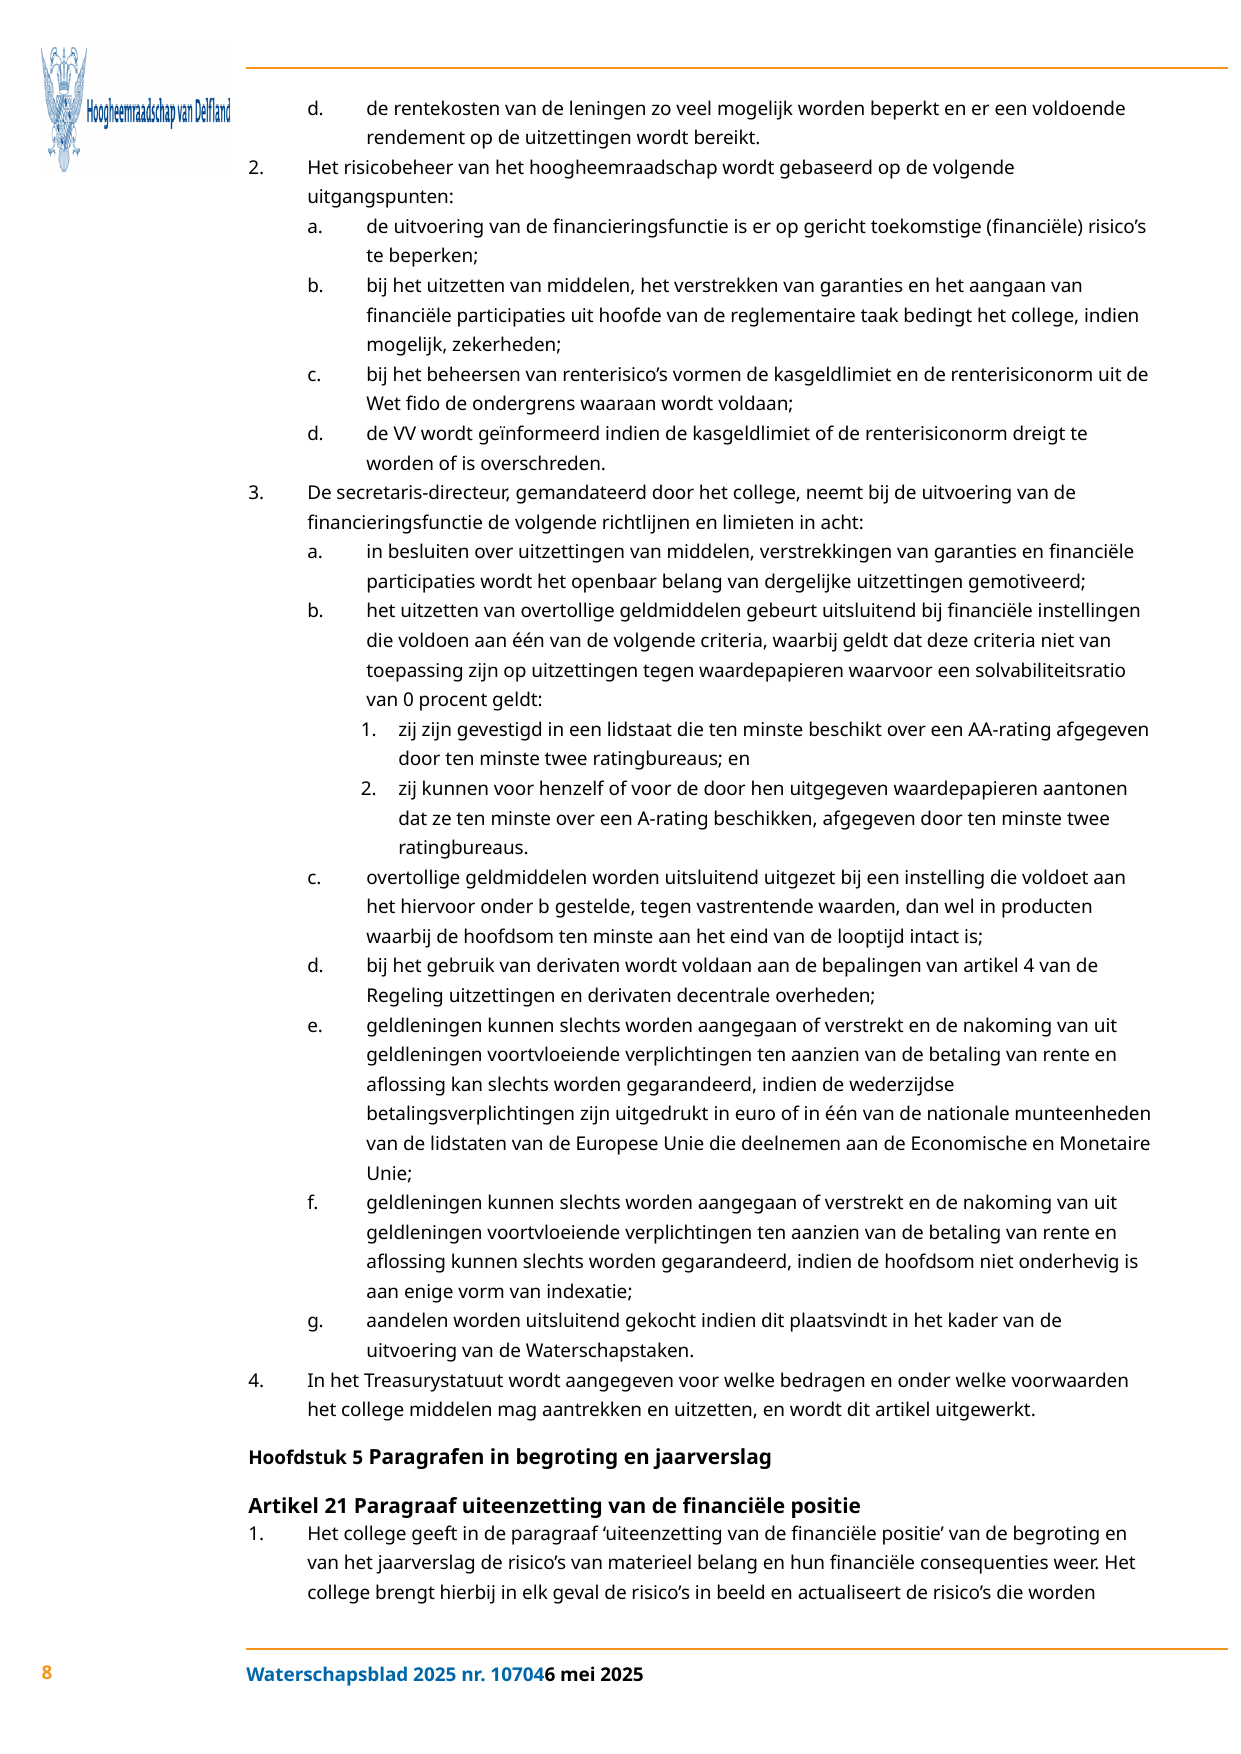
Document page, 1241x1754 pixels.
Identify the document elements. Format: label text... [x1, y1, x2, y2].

list het uitzetten van overtollige geldmiddelen gebeurt uitsluitend bij financiële instellingen die voldoen aan één van de volgende criteria, waarbij geldt dat deze criteria niet van toepassing zijn op uitzettingen tegen waardepapieren waarvoor een solvabiliteitsratio van 0 procent geldt: [307, 598, 1152, 712]
text Artikel 21 Paragraaf uiteenzetting van de financiële positie [248, 1491, 1152, 1520]
list zij kunnen voor henzelf of voor de door hen uitgegeven waardepapieren aantonen dat ze ten minste over een A-rating beschikken, afgegeven door ten minste twee ratingbureaus. [361, 775, 1152, 860]
list De secretaris-directeur, gemandateerd door het college, neemt bij de uitvoering van de financieringsfunctie de volgende richtlijnen en limieten in acht: [248, 479, 1152, 535]
list bij het beheersen van renterisico’s vormen de kasgeldlimiet en de renterisiconorm uit de Wet fido de ondergrens waaraan wordt voldaan; [307, 361, 1152, 416]
list In het Treasurystatuut wordt aangegeven voor welke bedragen en onder welke voorwaarden het college middelen mag aantrekken en uitzetten, en wordt dit artikel uitgewerkt. [248, 1367, 1152, 1422]
list bij het uitzetten van middelen, het verstrekken van garanties en het aangaan van financiële participaties uit hoofde van de reglementaire taak bedingt het college, indien mogelijk, zekerheden; [307, 272, 1152, 357]
list geldleningen kunnen slechts worden aangegaan of verstrekt en de nakoming van uit geldleningen voortvloeiende verplichtingen ten aanzien van de betaling van rente en aflossing kan slechts worden gegarandeerd, indien de wederzijdse betalingsverplichtingen zijn uitgedrukt in euro of in één van de nationale munteenheden van de lidstaten van de Europese Unie die deelnemen aan de Economische en Monetaire Unie; [307, 1012, 1152, 1186]
text Hoofdstuk 5 Paragrafen in begroting en jaarverslag [248, 1442, 1152, 1471]
list Het risicobeheer van het hoogheemraadschap wordt gebaseerd op de volgende uitgangspunten: [248, 154, 1152, 209]
picture [41, 47, 231, 172]
list Het college geeft in de paragraaf ‘uiteenzetting van de financiële positie’ van de begroting en van het jaarverslag de risico’s van materieel belang en hun financiële consequenties weer. Het college brengt hierbij in elk geval de risico’s in beeld en actualiseert de risico’s die worden [248, 1520, 1152, 1605]
list bij het gebruik van derivaten wordt voldaan aan de bepalingen van artikel 4 van de Regeling uitzettingen en derivaten decentrale overheden; [307, 953, 1152, 1008]
list aandelen worden uitsluitend gekocht indien dit plaatsvindt in het kader van de uitvoering van de Waterschapstaken. [307, 1308, 1152, 1363]
list zij zijn gevestigd in een lidstaat die ten minste beschikt over een AA-rating afgegeven door ten minste twee ratingbureaus; en [361, 716, 1152, 771]
list overtollige geldmiddelen worden uitsluitend uitgezet bij een instelling die voldoet aan het hiervoor onder b gestelde, tegen vastrentende waarden, dan wel in producten waarbij de hoofdsom ten minste aan het eind van de looptijd intact is; [307, 864, 1152, 949]
list geldleningen kunnen slechts worden aangegaan of verstrekt en de nakoming van uit geldleningen voortvloeiende verplichtingen ten aanzien van de betaling van rente en aflossing kunnen slechts worden gegarandeerd, indien de hoofdsom niet onderhevig is aan enige vorm van indexatie; [307, 1189, 1152, 1304]
list de rentekosten van de leningen zo veel mogelijk worden beperkt en er een voldoende rendement op de uitzettingen wordt bereikt. [307, 95, 1152, 150]
list in besluiten over uitzettingen van middelen, verstrekkingen van garanties en financiële participaties wordt het openbaar belang van dergelijke uitzettingen gemotiveerd; [307, 538, 1152, 594]
list de VV wordt geïnformeerd indien de kasgeldlimiet of de renterisiconorm dreigt te worden of is overschreden. [307, 420, 1152, 476]
list de uitvoering van de financieringsfunctie is er op gericht toekomstige (financiële) risico’s te beperken; [307, 213, 1152, 268]
